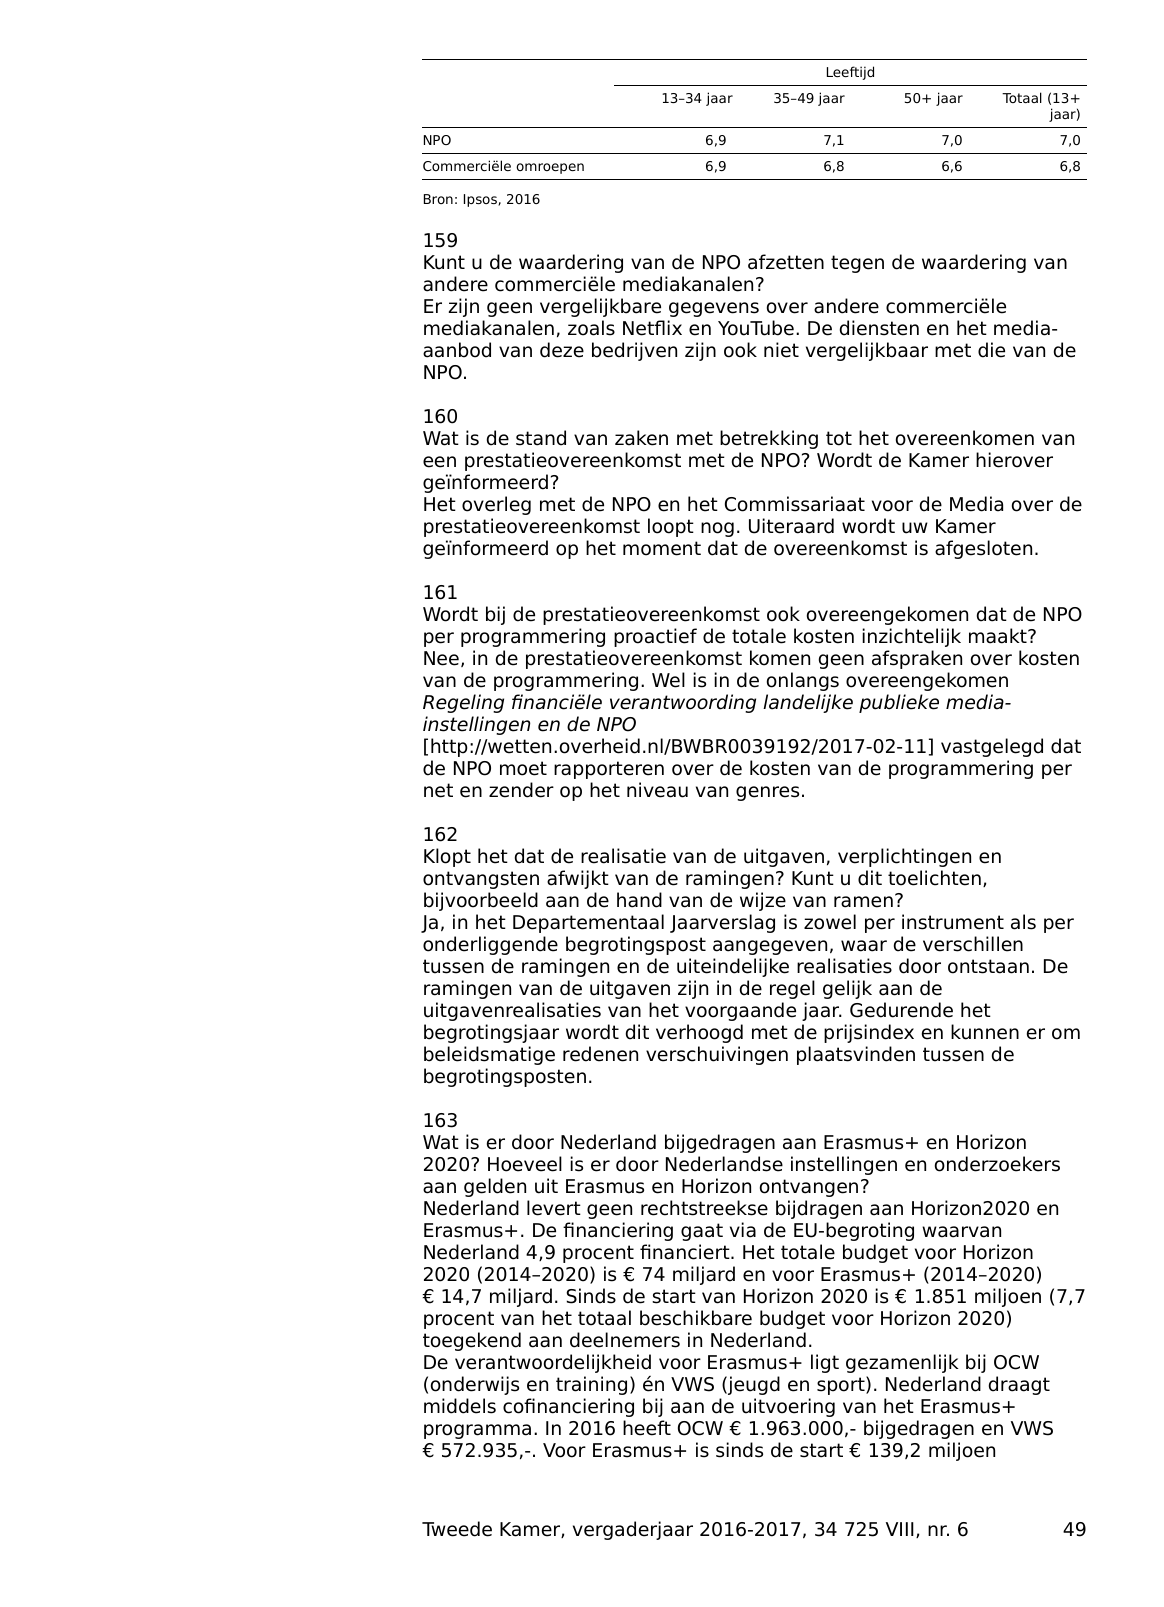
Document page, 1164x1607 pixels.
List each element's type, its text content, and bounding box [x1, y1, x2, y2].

text 163 [422, 1110, 1087, 1132]
table_cell 7,0 [850, 128, 968, 153]
text 161 [422, 582, 1087, 604]
table_cell 6,6 [850, 154, 968, 179]
text De verantwoordelijkheid voor Erasmus+ ligt gezamenlijk bij OCW (onderwijs en training) én VWS (jeugd en sport). Nederland draagt middels cofinanciering bij aan de uitvoering van het Erasmus+ programma. In 2016 heeft OCW € 1.963.000,- bijgedragen en VWS € 572.935,-. Voor Erasmus+ is sinds de start € 139,2 miljoen [422, 1352, 1087, 1462]
text 162 [422, 824, 1087, 846]
text Kunt u de waardering van de NPO afzetten tegen de waardering van andere commerciële mediakanalen? [422, 252, 1087, 296]
text Wordt bij de prestatieovereenkomst ook overeengekomen dat de NPO per programmering proactief de totale kosten inzichtelijk maakt? [422, 604, 1087, 648]
text 160 [422, 406, 1087, 428]
table_cell Commerciële omroepen [422, 154, 614, 179]
table_cell 6,8 [732, 154, 850, 179]
table_cell 6,9 [614, 128, 732, 153]
text Wat is er door Nederland bijgedragen aan Erasmus+ en Horizon 2020? Hoeveel is er door Nederlandse instellingen en onderzoekers aan gelden uit Erasmus en Horizon ontvangen? [422, 1132, 1087, 1198]
table_header Leeftijd [614, 60, 1087, 85]
text Het overleg met de NPO en het Commissariaat voor de Media over de prestatieovereenkomst loopt nog. Uiteraard wordt uw Kamer geïnformeerd op het moment dat de overeenkomst is afgesloten. [422, 494, 1087, 560]
table_cell 6,9 [614, 154, 732, 179]
table_cell NPO [422, 128, 614, 153]
table_header [422, 60, 614, 127]
text Ja, in het Departementaal Jaarverslag is zowel per instrument als per onderliggende begrotingspost aangegeven, waar de verschillen tussen de ramingen en de uiteindelijke realisaties door ontstaan. De ramingen van de uitgaven zijn in de regel gelijk aan de uitgavenrealisaties van het voorgaande jaar. Gedurende het begrotingsjaar wordt dit verhoogd met de prijsindex en kunnen er om beleidsmatige redenen verschuivingen plaatsvinden tussen de begrotingsposten. [422, 912, 1087, 1088]
table_cell Totaal (13+ jaar) [969, 86, 1087, 127]
table_cell 35–49 jaar [732, 86, 850, 127]
table_cell 7,1 [732, 128, 850, 153]
table_cell 7,0 [969, 128, 1087, 153]
table_cell 50+ jaar [850, 86, 968, 127]
table_cell 13–34 jaar [614, 86, 732, 127]
text Er zijn geen vergelijkbare gegevens over andere commerciële mediakanalen, zoals Netflix en YouTube. De diensten en het media-aanbod van deze bedrijven zijn ook niet vergelijkbaar met die van de NPO. [422, 296, 1087, 384]
text Nee, in de prestatieovereenkomst komen geen afspraken over kosten van de programmering. Wel is in de onlangs overeengekomen Regeling financiële verantwoording landelijke publieke media-instellingen en de NPO [http://wetten.overheid.nl/BWBR0039192/2017-02-11] vastgelegd dat de NPO moet rapporteren over de kosten van de programmering per net en zender op het niveau van genres. [422, 648, 1087, 802]
text 159 [422, 230, 1087, 252]
table_cell Bron: Ipsos, 2016 [422, 180, 1087, 208]
text Klopt het dat de realisatie van de uitgaven, verplichtingen en ontvangsten afwijkt van de ramingen? Kunt u dit toelichten, bijvoorbeeld aan de hand van de wijze van ramen? [422, 846, 1087, 912]
text Wat is de stand van zaken met betrekking tot het overeenkomen van een prestatieovereenkomst met de NPO? Wordt de Kamer hierover geïnformeerd? [422, 428, 1087, 494]
table_cell 6,8 [969, 154, 1087, 179]
text Nederland levert geen rechtstreekse bijdragen aan Horizon2020 en Erasmus+. De financiering gaat via de EU-begroting waarvan Nederland 4,9 procent financiert. Het totale budget voor Horizon 2020 (2014–2020) is € 74 miljard en voor Erasmus+ (2014–2020) € 14,7 miljard. Sinds de start van Horizon 2020 is € 1.851 miljoen (7,7 procent van het totaal beschikbare budget voor Horizon 2020) toegekend aan deelnemers in Nederland. [422, 1198, 1087, 1352]
